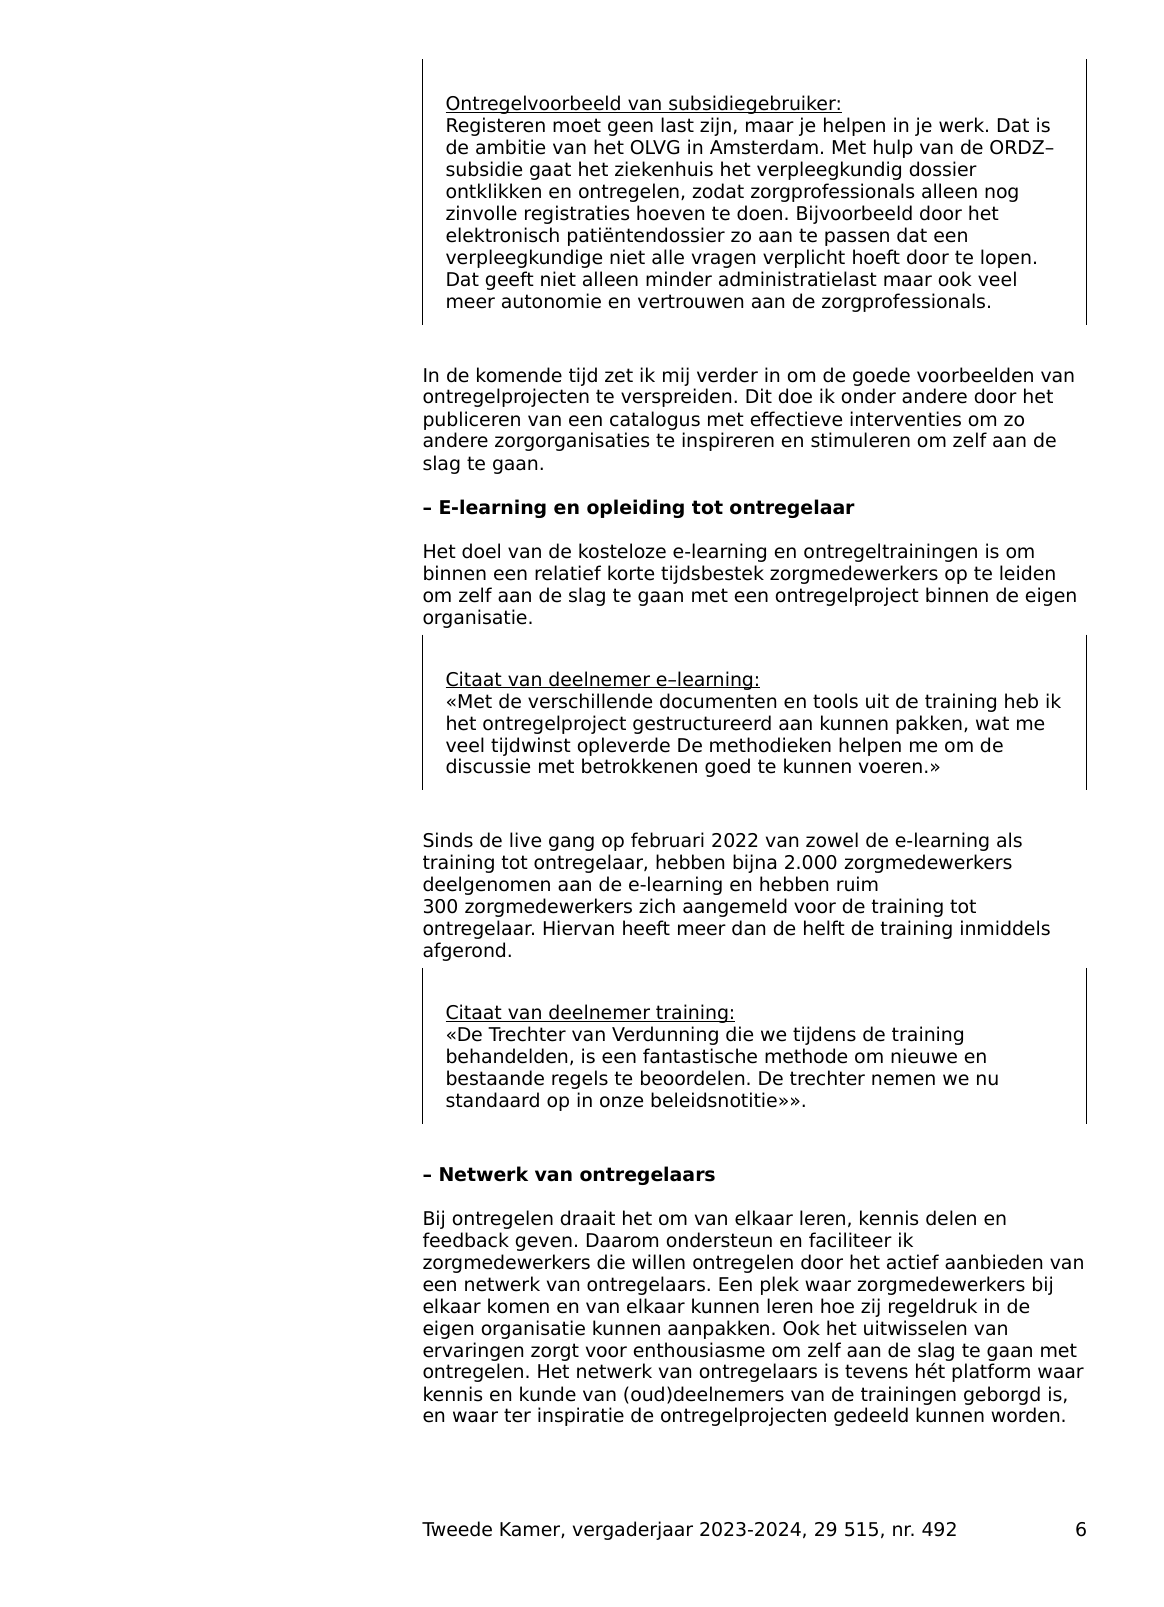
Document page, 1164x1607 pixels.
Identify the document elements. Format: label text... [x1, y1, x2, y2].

table_header Citaat van deelnemer e–learning: «Met de verschillende documenten en tools uit de training heb ik het ontregelproject gestructureerd aan kunnen pakken, wat me veel tijdwinst opleverde De methodieken helpen me om de discussie met betrokkenen goed te kunnen voeren.» [423, 635, 1086, 790]
table_header Citaat van deelnemer training: «De Trechter van Verdunning die we tijdens de training behandelden, is een fantastische methode om nieuwe en bestaande regels te beoordelen. De trechter nemen we nu standaard op in onze beleidsnotitie»». [423, 968, 1086, 1123]
text Sinds de live gang op februari 2022 van zowel de e-learning als training tot ontregelaar, hebben bijna 2.000 zorgmedewerkers deelgenomen aan de e-learning en hebben ruim 300 zorgmedewerkers zich aangemeld voor de training tot ontregelaar. Hiervan heeft meer dan de helft de training inmiddels afgerond. [422, 830, 1087, 962]
subtitle – Netwerk van ontregelaars [422, 1163, 1087, 1185]
table_header Ontregelvoorbeeld van subsidiegebruiker: Registeren moet geen last zijn, maar je helpen in je werk. Dat is de ambitie van het OLVG in Amsterdam. Met hulp van de ORDZ–subsidie gaat het ziekenhuis het verpleegkundig dossier ontklikken en ontregelen, zodat zorgprofessionals alleen nog zinvolle registraties hoeven te doen. Bijvoorbeeld door het elektronisch patiëntendossier zo aan te passen dat een verpleegkundige niet alle vragen verplicht hoeft door te lopen. Dat geeft niet alleen minder administratielast maar ook veel meer autonomie en vertrouwen aan de zorgprofessionals. [423, 59, 1086, 324]
subtitle – E-learning en opleiding tot ontregelaar [422, 497, 1087, 518]
text Bij ontregelen draait het om van elkaar leren, kennis delen en feedback geven. Daarom ondersteun en faciliteer ik zorgmedewerkers die willen ontregelen door het actief aanbieden van een netwerk van ontregelaars. Een plek waar zorgmedewerkers bij elkaar komen en van elkaar kunnen leren hoe zij regeldruk in de eigen organisatie kunnen aanpakken. Ook het uitwisselen van ervaringen zorgt voor enthousiasme om zelf aan de slag te gaan met ontregelen. Het netwerk van ontregelaars is tevens hét platform waar kennis en kunde van (oud)deelnemers van de trainingen geborgd is, en waar ter inspiratie de ontregelprojecten gedeeld kunnen worden. [422, 1208, 1087, 1427]
text Het doel van de kosteloze e-learning en ontregeltrainingen is om binnen een relatief korte tijdsbestek zorgmedewerkers op te leiden om zelf aan de slag te gaan met een ontregelproject binnen de eigen organisatie. [422, 541, 1087, 629]
text In de komende tijd zet ik mij verder in om de goede voorbeelden van ontregelprojecten te verspreiden. Dit doe ik onder andere door het publiceren van een catalogus met effectieve interventies om zo andere zorgorganisaties te inspireren en stimuleren om zelf aan de slag te gaan. [422, 364, 1087, 474]
